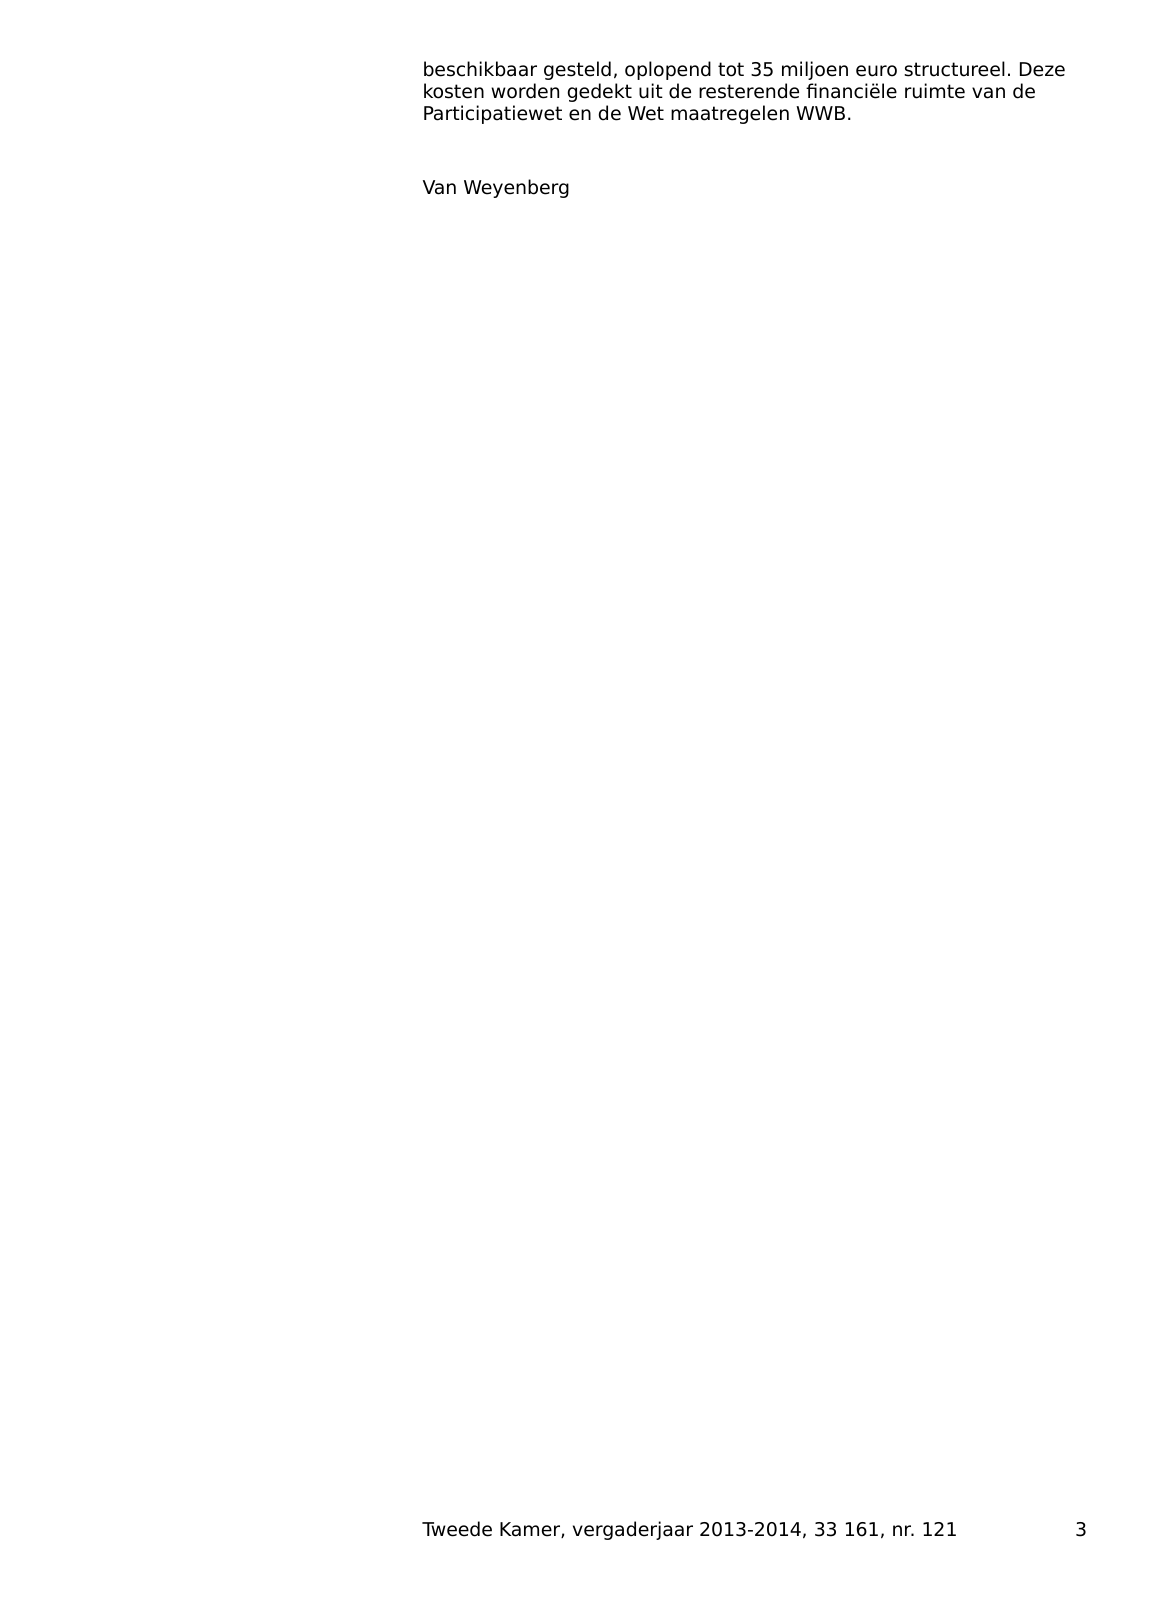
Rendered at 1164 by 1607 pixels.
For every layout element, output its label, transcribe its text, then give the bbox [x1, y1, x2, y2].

text Van Weyenberg [422, 155, 1087, 199]
text beschikbaar gesteld, oplopend tot 35 miljoen euro structureel. Deze kosten worden gedekt uit de resterende financiële ruimte van de Participatiewet en de Wet maatregelen WWB. [422, 59, 1087, 125]
